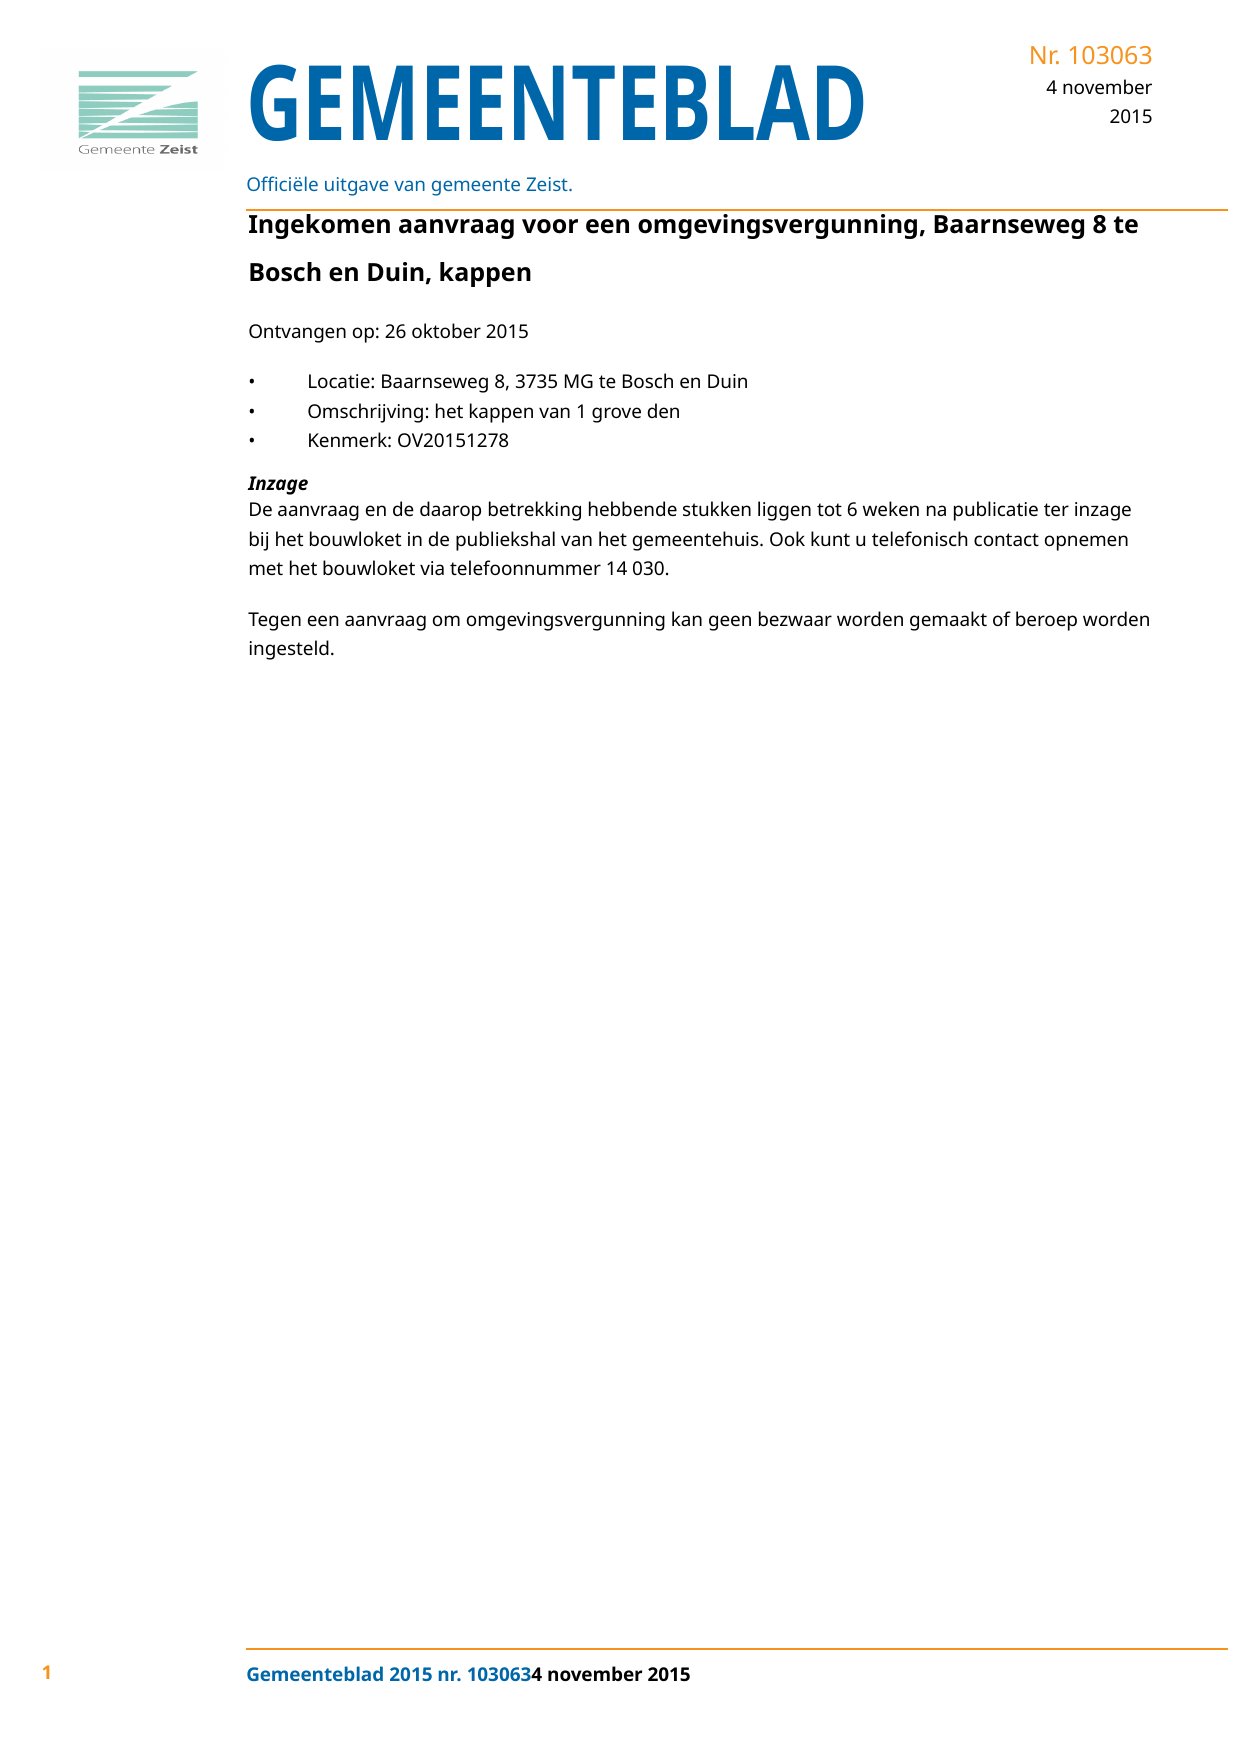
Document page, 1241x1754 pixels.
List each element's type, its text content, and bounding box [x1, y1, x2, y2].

text Ingekomen aanvraag voor een omgevingsvergunning, Baarnseweg 8 te Bosch en Duin, kappen [248, 211, 1152, 288]
list Omschrijving: het kappen van 1 grove den [248, 398, 1152, 424]
text Ontvangen op: 26 oktober 2015 [248, 318, 1152, 344]
list Locatie: Baarnseweg 8, 3735 MG te Bosch en Duin [248, 368, 1152, 394]
picture [41, 47, 231, 172]
list Kenmerk: OV20151278 [248, 427, 1152, 453]
text Inzage [248, 471, 1152, 496]
text Tegen een aanvraag om omgevingsvergunning kan geen bezwaar worden gemaakt of beroep worden ingesteld. [248, 606, 1152, 661]
text De aanvraag en de daarop betrekking hebbende stukken liggen tot 6 weken na publicatie ter inzage bij het bouwloket in de publiekshal van het gemeentehuis. Ook kunt u telefonisch contact opnemen met het bouwloket via telefoonnummer 14 030. [248, 496, 1152, 581]
